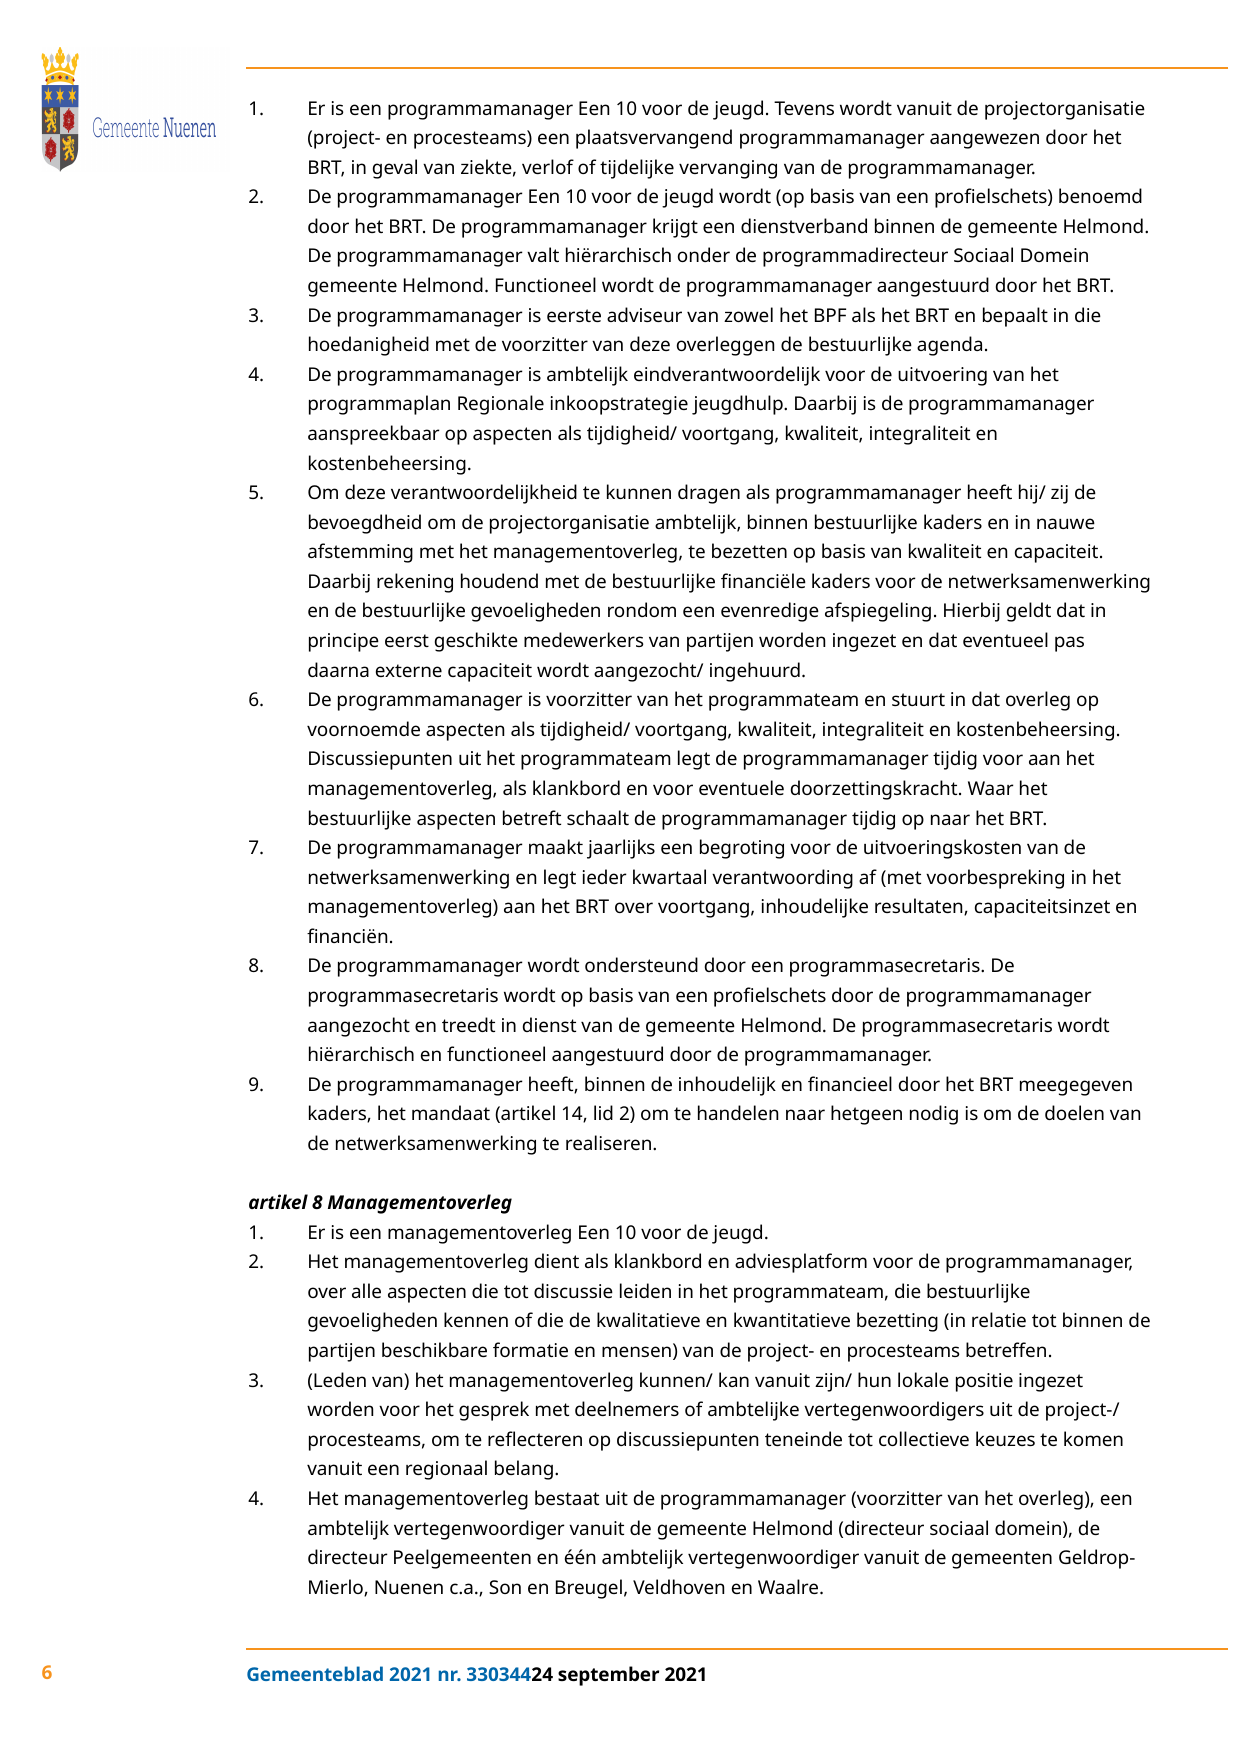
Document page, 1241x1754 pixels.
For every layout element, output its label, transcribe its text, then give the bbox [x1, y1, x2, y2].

list Er is een programmamanager Een 10 voor de jeugd. Tevens wordt vanuit de projectorganisatie (project- en procesteams) een plaatsvervangend programmamanager aangewezen door het BRT, in geval van ziekte, verlof of tijdelijke vervanging van de programmamanager. [248, 95, 1152, 180]
list De programmamanager heeft, binnen de inhoudelijk en financieel door het BRT meegegeven kaders, het mandaat (artikel 14, lid 2) om te handelen naar hetgeen nodig is om de doelen van de netwerksamenwerking te realiseren. [248, 1071, 1152, 1156]
picture [41, 47, 231, 172]
list De programmamanager wordt ondersteund door een programmasecretaris. De programmasecretaris wordt op basis van een profielschets door de programmamanager aangezocht en treedt in dienst van de gemeente Helmond. De programmasecretaris wordt hiërarchisch en functioneel aangestuurd door de programmamanager. [248, 953, 1152, 1067]
list (Leden van) het managementoverleg kunnen/ kan vanuit zijn/ hun lokale positie ingezet worden voor het gesprek met deelnemers of ambtelijke vertegenwoordigers uit de project-/ procesteams, om te reflecteren op discussiepunten teneinde tot collectieve keuzes te komen vanuit een regionaal belang. [248, 1367, 1152, 1481]
list De programmamanager is voorzitter van het programmateam en stuurt in dat overleg op voornoemde aspecten als tijdigheid/ voortgang, kwaliteit, integraliteit en kostenbeheersing. Discussiepunten uit het programmateam legt de programmamanager tijdig voor aan het managementoverleg, als klankbord en voor eventuele doorzettingskracht. Waar het bestuurlijke aspecten betreft schaalt de programmamanager tijdig op naar het BRT. [248, 686, 1152, 831]
list Het managementoverleg bestaat uit de programmamanager (voorzitter van het overleg), een ambtelijk vertegenwoordiger vanuit de gemeente Helmond (directeur sociaal domein), de directeur Peelgemeenten en één ambtelijk vertegenwoordiger vanuit de gemeenten Geldrop-Mierlo, Nuenen c.a., Son en Breugel, Veldhoven en Waalre. [248, 1485, 1152, 1600]
list De programmamanager is ambtelijk eindverantwoordelijk voor de uitvoering van het programmaplan Regionale inkoopstrategie jeugdhulp. Daarbij is de programmamanager aanspreekbaar op aspecten als tijdigheid/ voortgang, kwaliteit, integraliteit en kostenbeheersing. [248, 361, 1152, 476]
list Om deze verantwoordelijkheid te kunnen dragen als programmamanager heeft hij/ zij de bevoegdheid om de projectorganisatie ambtelijk, binnen bestuurlijke kaders en in nauwe afstemming met het managementoverleg, te bezetten op basis van kwaliteit en capaciteit. Daarbij rekening houdend met de bestuurlijke financiële kaders voor de netwerksamenwerking en de bestuurlijke gevoeligheden rondom een evenredige afspiegeling. Hierbij geldt dat in principe eerst geschikte medewerkers van partijen worden ingezet en dat eventueel pas daarna externe capaciteit wordt aangezocht/ ingehuurd. [248, 479, 1152, 683]
list De programmamanager is eerste adviseur van zowel het BPF als het BRT en bepaalt in die hoedanigheid met de voorzitter van deze overleggen de bestuurlijke agenda. [248, 302, 1152, 357]
list De programmamanager maakt jaarlijks een begroting voor de uitvoeringskosten van de netwerksamenwerking en legt ieder kwartaal verantwoording af (met voorbespreking in het managementoverleg) aan het BRT over voortgang, inhoudelijke resultaten, capaciteitsinzet en financiën. [248, 834, 1152, 949]
list Het managementoverleg dient als klankbord en adviesplatform voor de programmamanager, over alle aspecten die tot discussie leiden in het programmateam, die bestuurlijke gevoeligheden kennen of die de kwalitatieve en kwantitatieve bezetting (in relatie tot binnen de partijen beschikbare formatie en mensen) van de project- en procesteams betreffen. [248, 1248, 1152, 1363]
list Er is een managementoverleg Een 10 voor de jeugd. [248, 1219, 1152, 1245]
text artikel 8 Managementoverleg [248, 1189, 1152, 1215]
list De programmamanager Een 10 voor de jeugd wordt (op basis van een profielschets) benoemd door het BRT. De programmamanager krijgt een dienstverband binnen de gemeente Helmond. De programmamanager valt hiërarchisch onder de programmadirecteur Sociaal Domein gemeente Helmond. Functioneel wordt de programmamanager aangestuurd door het BRT. [248, 183, 1152, 298]
